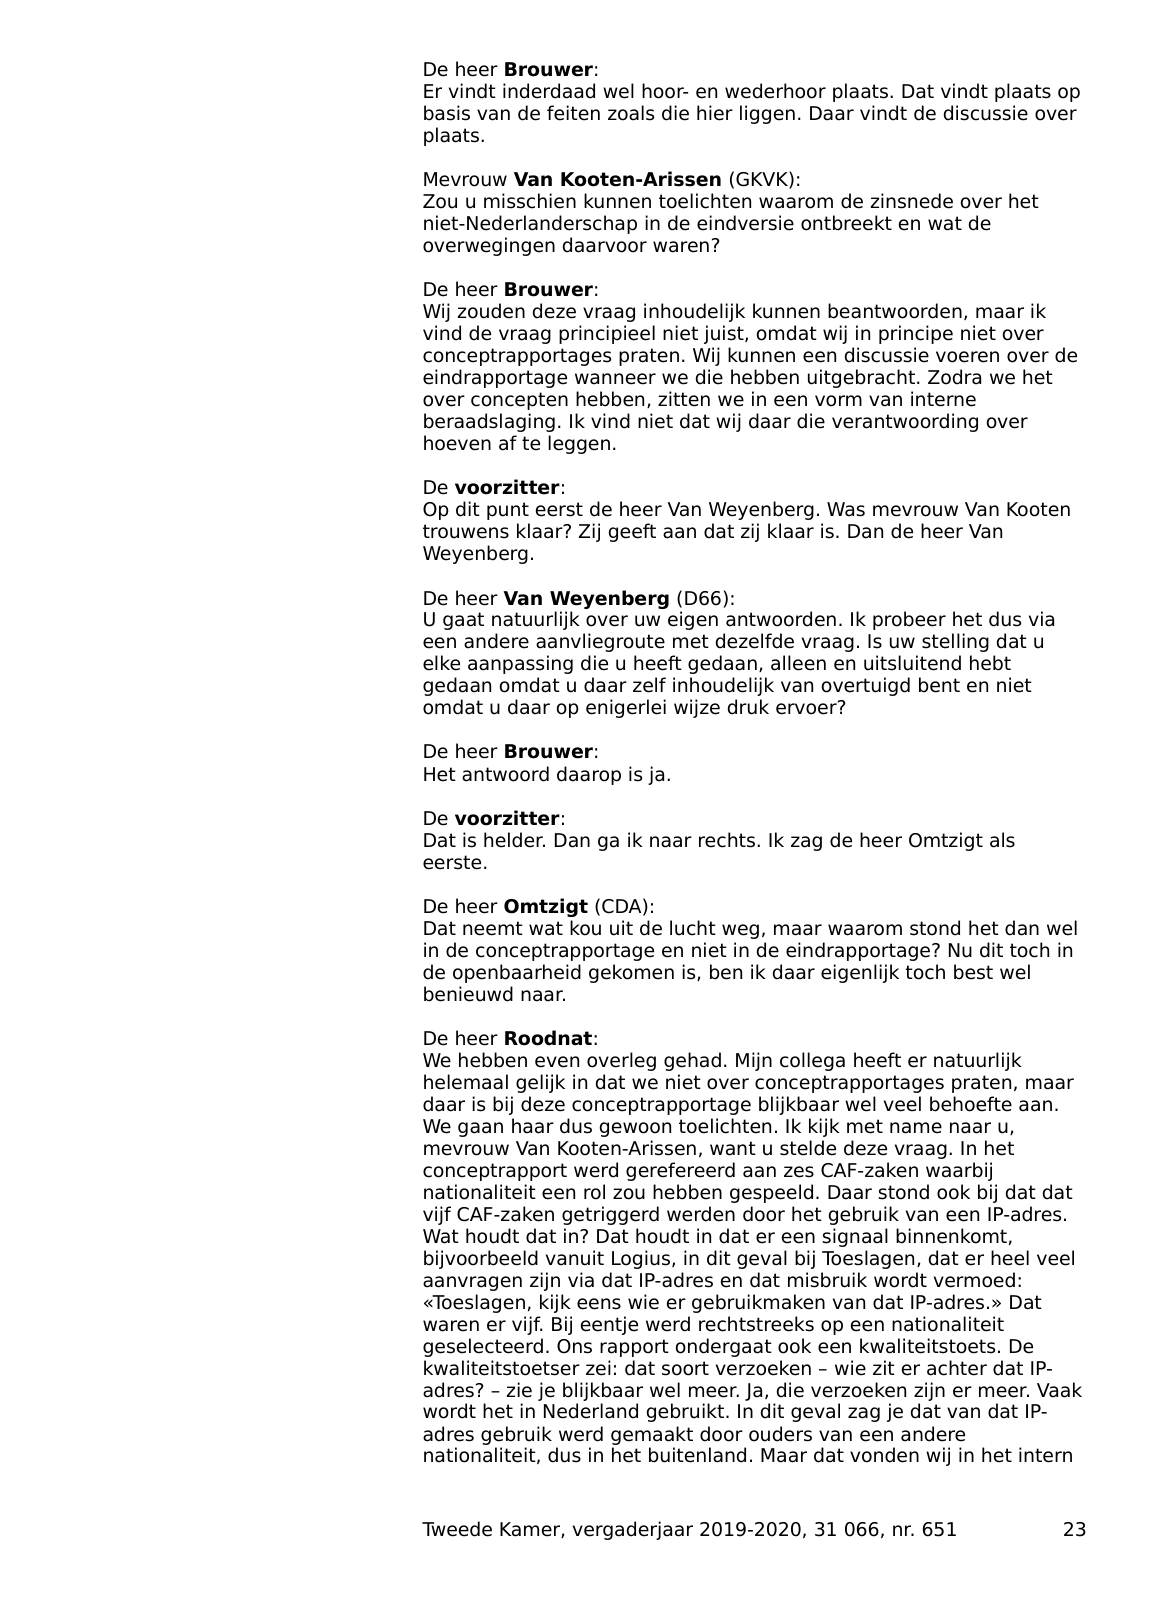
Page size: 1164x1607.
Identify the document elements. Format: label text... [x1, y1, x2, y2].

text Wij zouden deze vraag inhoudelijk kunnen beantwoorden, maar ik vind de vraag principieel niet juist, omdat wij in principe niet over conceptrapportages praten. Wij kunnen een discussie voeren over de eindrapportage wanneer we die hebben uitgebracht. Zodra we het over concepten hebben, zitten we in een vorm van interne beraadslaging. Ik vind niet dat wij daar die verantwoording over hoeven af te leggen. [422, 301, 1087, 455]
text Het antwoord daarop is ja. [422, 763, 1087, 785]
text Dat is helder. Dan ga ik naar rechts. Ik zag de heer Omtzigt als eerste. [422, 829, 1087, 873]
text We hebben even overleg gehad. Mijn collega heeft er natuurlijk helemaal gelijk in dat we niet over conceptrapportages praten, maar daar is bij deze conceptrapportage blijkbaar wel veel behoefte aan. We gaan haar dus gewoon toelichten. Ik kijk met name naar u, mevrouw Van Kooten-Arissen, want u stelde deze vraag. In het conceptrapport werd gerefereerd aan zes CAF-zaken waarbij nationaliteit een rol zou hebben gespeeld. Daar stond ook bij dat dat vijf CAF-zaken getriggerd werden door het gebruik van een IP-adres. Wat houdt dat in? Dat houdt in dat er een signaal binnenkomt, bijvoorbeeld vanuit Logius, in dit geval bij Toeslagen, dat er heel veel aanvragen zijn via dat IP-adres en dat misbruik wordt vermoed: «Toeslagen, kijk eens wie er gebruikmaken van dat IP-adres.» Dat waren er vijf. Bij eentje werd rechtstreeks op een nationaliteit geselecteerd. Ons rapport ondergaat ook een kwaliteitstoets. De kwaliteitstoetser zei: dat soort verzoeken – wie zit er achter dat IP-adres? – zie je blijkbaar wel meer. Ja, die verzoeken zijn er meer. Vaak wordt het in Nederland gebruikt. In dit geval zag je dat van dat IP-adres gebruik werd gemaakt door ouders van een andere nationaliteit, dus in het buitenland. Maar dat vonden wij in het intern [422, 1050, 1087, 1467]
text De voorzitter: [422, 808, 1087, 829]
text Op dit punt eerst de heer Van Weyenberg. Was mevrouw Van Kooten trouwens klaar? Zij geeft aan dat zij klaar is. Dan de heer Van Weyenberg. [422, 499, 1087, 565]
text Mevrouw Van Kooten-Arissen (GKVK): [422, 169, 1087, 191]
text Er vindt inderdaad wel hoor- en wederhoor plaats. Dat vindt plaats op basis van de feiten zoals die hier liggen. Daar vindt de discussie over plaats. [422, 81, 1087, 147]
text De heer Roodnat: [422, 1028, 1087, 1050]
text Zou u misschien kunnen toelichten waarom de zinsnede over het niet-Nederlanderschap in de eindversie ontbreekt en wat de overwegingen daarvoor waren? [422, 191, 1087, 257]
text De heer Brouwer: [422, 741, 1087, 763]
text De heer Van Weyenberg (D66): [422, 587, 1087, 609]
text De heer Brouwer: [422, 279, 1087, 301]
text De voorzitter: [422, 477, 1087, 499]
text De heer Brouwer: [422, 59, 1087, 81]
text De heer Omtzigt (CDA): [422, 896, 1087, 918]
text Dat neemt wat kou uit de lucht weg, maar waarom stond het dan wel in de conceptrapportage en niet in de eindrapportage? Nu dit toch in de openbaarheid gekomen is, ben ik daar eigenlijk toch best wel benieuwd naar. [422, 918, 1087, 1006]
text U gaat natuurlijk over uw eigen antwoorden. Ik probeer het dus via een andere aanvliegroute met dezelfde vraag. Is uw stelling dat u elke aanpassing die u heeft gedaan, alleen en uitsluitend hebt gedaan omdat u daar zelf inhoudelijk van overtuigd bent en niet omdat u daar op enigerlei wijze druk ervoer? [422, 609, 1087, 719]
